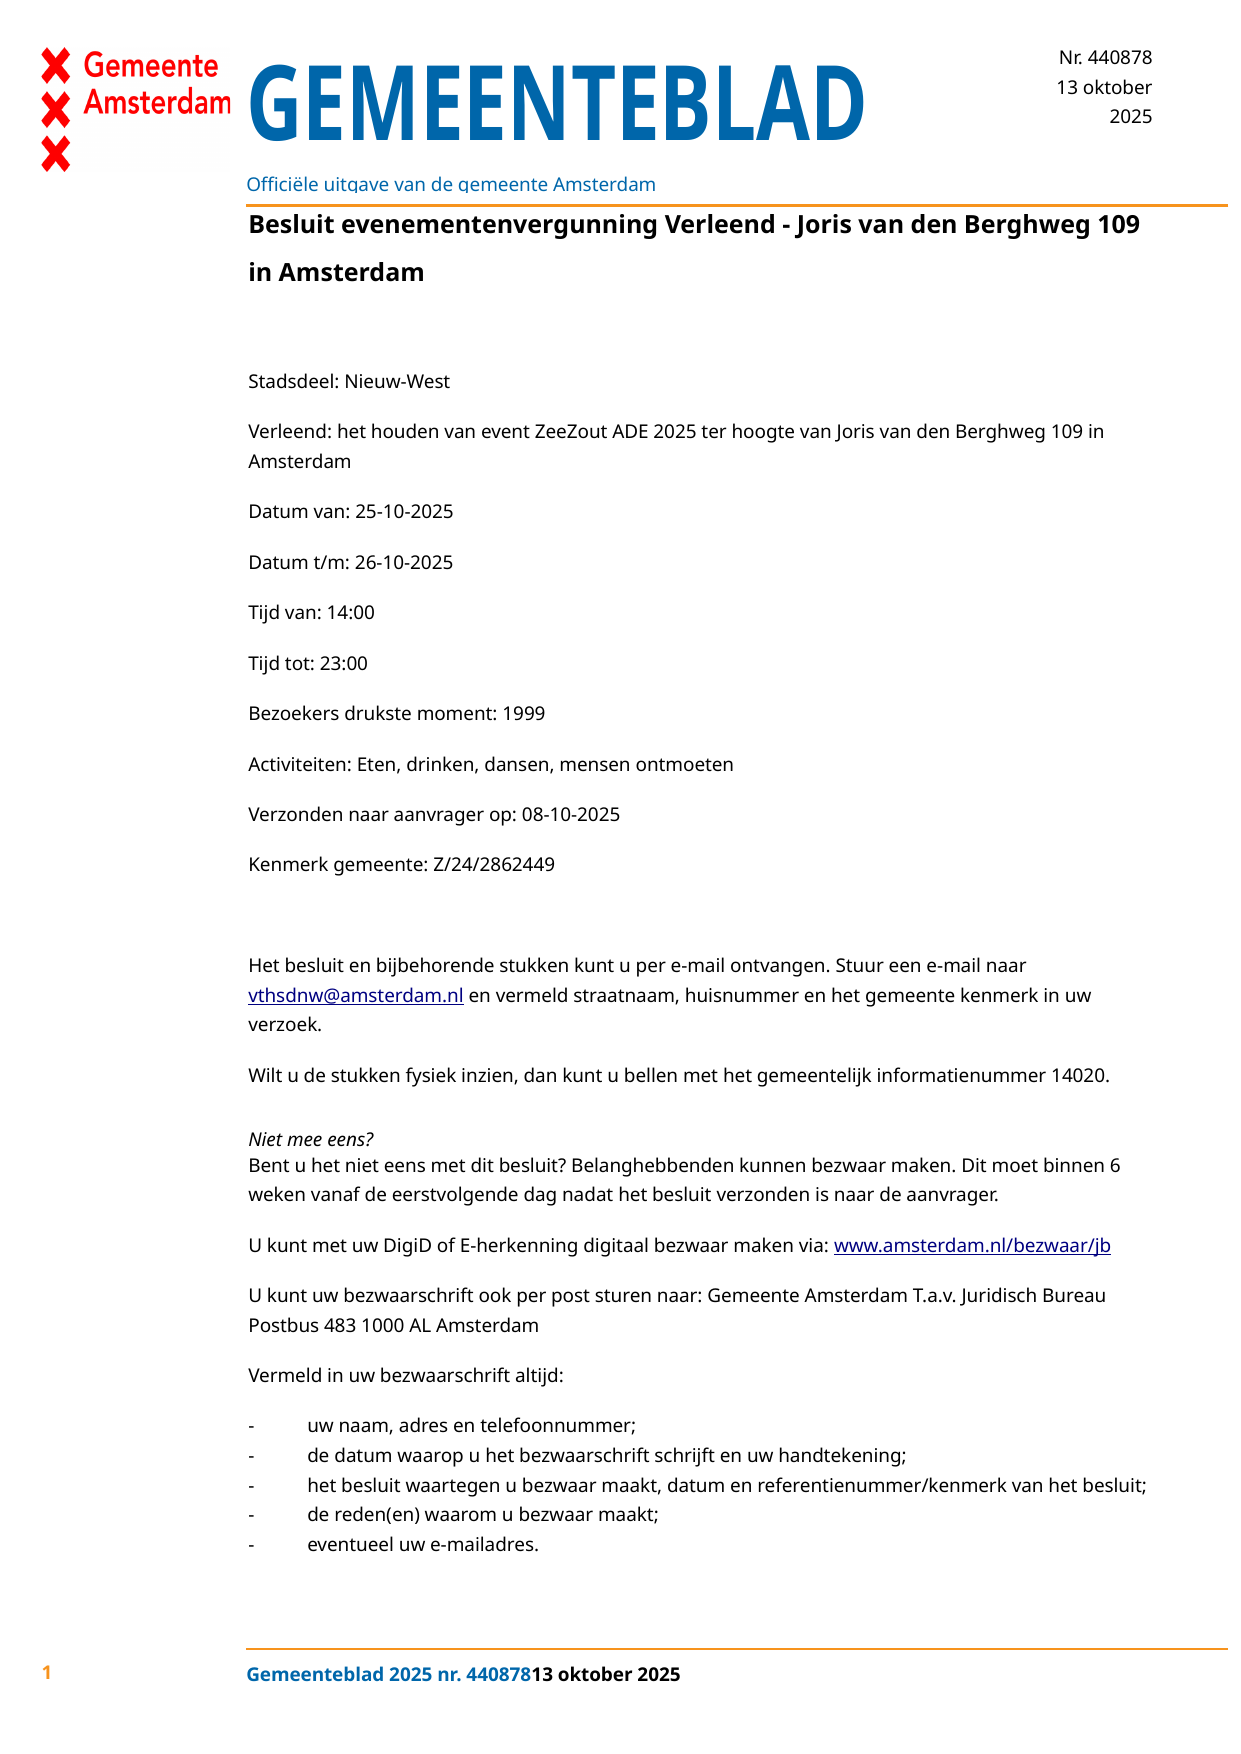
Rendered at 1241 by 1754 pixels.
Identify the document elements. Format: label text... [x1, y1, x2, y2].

text Niet mee eens? [248, 1126, 1152, 1152]
list de datum waarop u het bezwaarschrift schrijft en uw handtekening; [248, 1442, 1152, 1468]
text Het besluit en bijbehorende stukken kunt u per e-mail ontvangen. Stuur een e-mail naar vthsdnw@amsterdam.nl en vermeld straatnaam, huisnummer en het gemeente kenmerk in uw verzoek. [248, 952, 1152, 1037]
text Activiteiten: Eten, drinken, dansen, mensen ontmoeten [248, 751, 1152, 777]
picture [41, 47, 231, 172]
text Bezoekers drukste moment: 1999 [248, 700, 1152, 726]
text Tijd tot: 23:00 [248, 650, 1152, 676]
text Stadsdeel: Nieuw-West [248, 368, 1152, 394]
list uw naam, adres en telefoonnummer; [248, 1413, 1152, 1438]
text U kunt met uw DigiD of E-herkenning digitaal bezwaar maken via: www.amsterdam.nl/bezwaar/jb [248, 1232, 1152, 1257]
text Verzonden naar aanvrager op: 08-10-2025 [248, 801, 1152, 827]
text Verleend: het houden van event ZeeZout ADE 2025 ter hoogte van Joris van den Berghweg 109 in Amsterdam [248, 419, 1152, 474]
list eventueel uw e-mailadres. [248, 1531, 1152, 1557]
text Datum t/m: 26-10-2025 [248, 549, 1152, 575]
text Besluit evenementenvergunning Verleend - Joris van den Berghweg 109 in Amsterdam [248, 207, 1152, 288]
text Wilt u de stukken fysiek inzien, dan kunt u bellen met het gemeentelijk informatienummer 14020. [248, 1062, 1152, 1088]
text Kenmerk gemeente: Z/24/2862449 [248, 852, 1152, 877]
text Bent u het niet eens met dit besluit? Belanghebbenden kunnen bezwaar maken. Dit moet binnen 6 weken vanaf de eerstvolgende dag nadat het besluit verzonden is naar de aanvrager. [248, 1152, 1152, 1207]
list de reden(en) waarom u bezwaar maakt; [248, 1501, 1152, 1527]
text U kunt uw bezwaarschrift ook per post sturen naar: Gemeente Amsterdam T.a.v. Juridisch Bureau Postbus 483 1000 AL Amsterdam [248, 1282, 1152, 1337]
text Vermeld in uw bezwaarschrift altijd: [248, 1362, 1152, 1388]
text Tijd van: 14:00 [248, 599, 1152, 625]
list het besluit waartegen u bezwaar maakt, datum en referentienummer/kenmerk van het besluit; [248, 1472, 1152, 1497]
text Datum van: 25-10-2025 [248, 499, 1152, 524]
